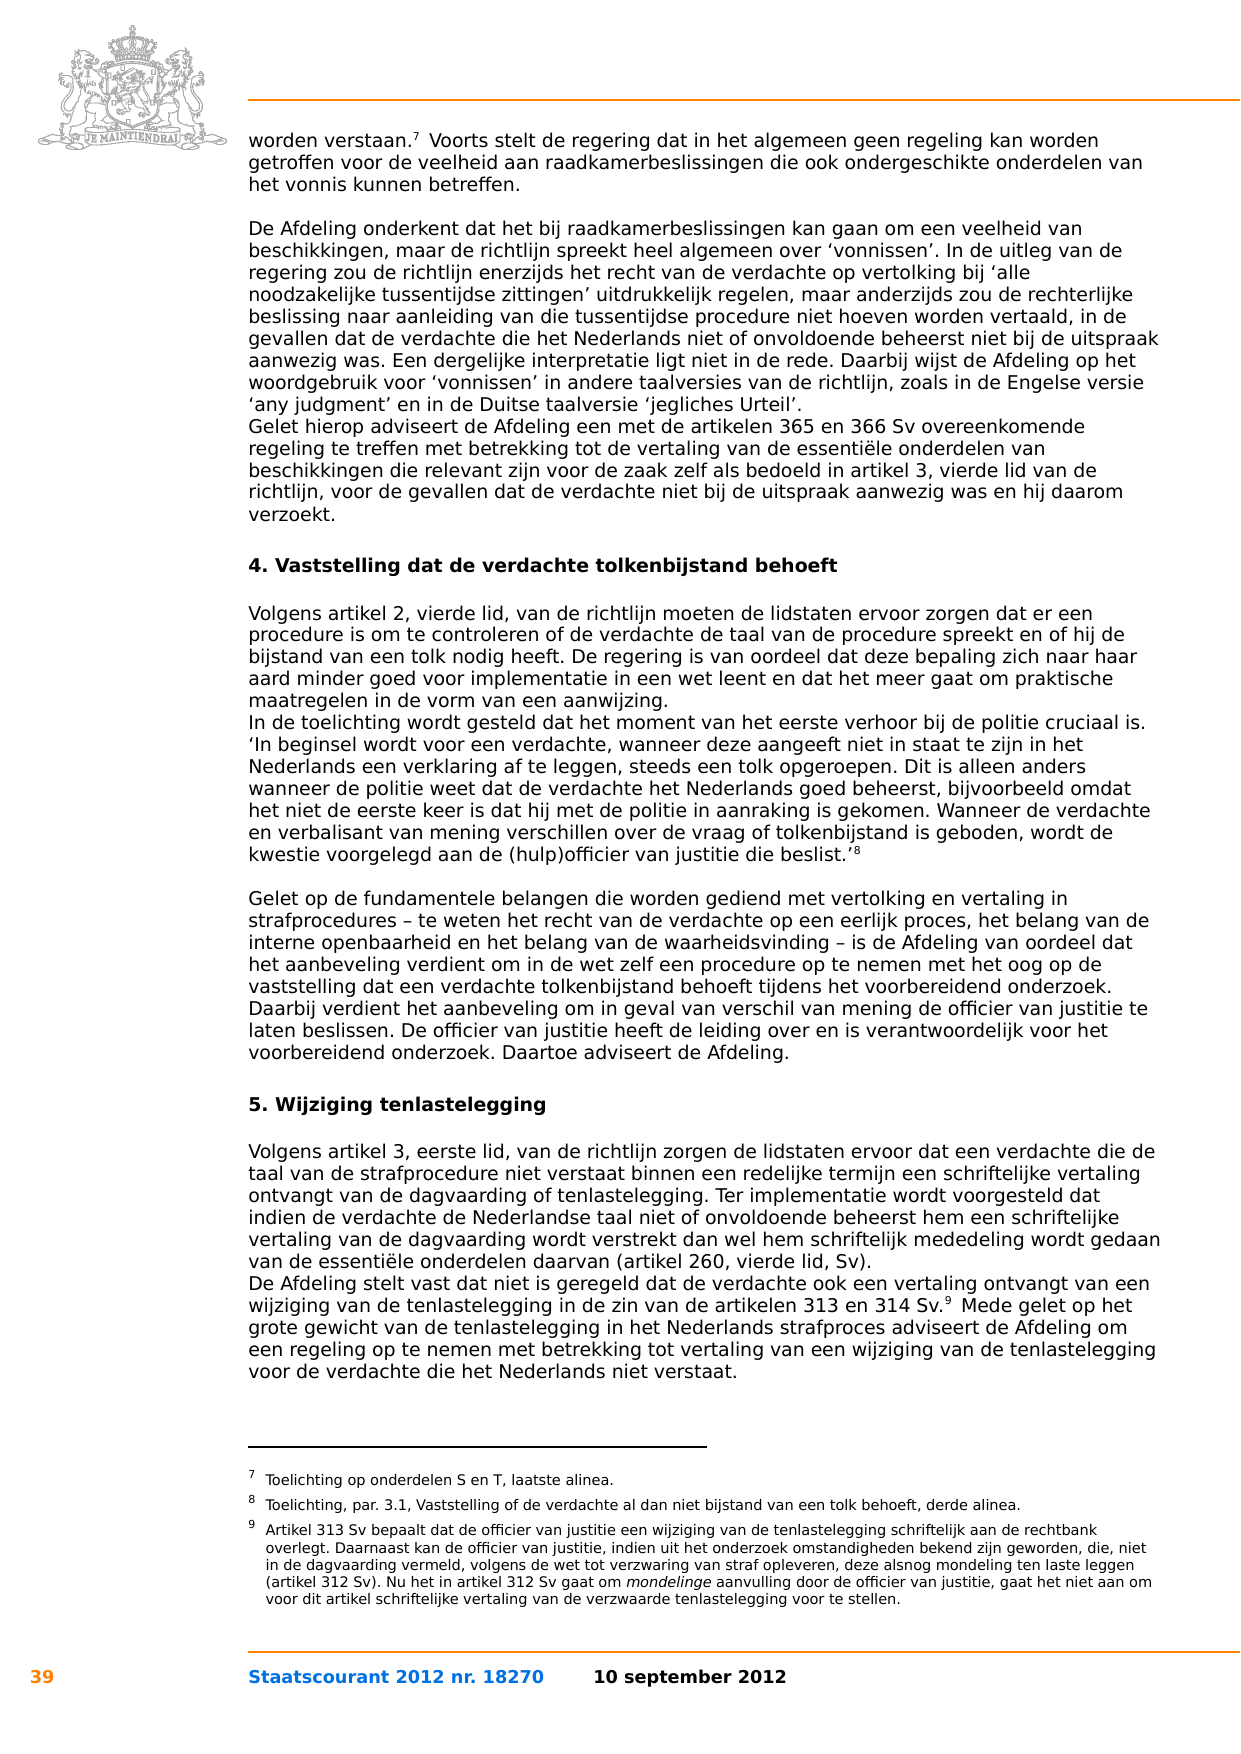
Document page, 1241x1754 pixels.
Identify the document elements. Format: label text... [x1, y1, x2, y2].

text Artikel 313 Sv bepaalt dat de officier van justitie een wijziging van de tenlastelegging schriftelijk aan de rechtbank overlegt. Daarnaast kan de officier van justitie, indien uit het onderzoek omstandigheden bekend zijn geworden, die, niet in de dagvaarding vermeld, volgens de wet tot verzwaring van straf opleveren, deze alsnog mondeling ten laste leggen (artikel 312 Sv). Nu het in artikel 312 Sv gaat om mondelinge aanvulling door de officier van justitie, gaat het niet aan om voor dit artikel schriftelijke vertaling van de verzwaarde tenlastelegging voor te stellen. [248, 1518, 1163, 1608]
text Volgens artikel 2, vierde lid, van de richtlijn moeten de lidstaten ervoor zorgen dat er een procedure is om te controleren of de verdachte de taal van de procedure spreekt en of hij de bijstand van een tolk nodig heeft. De regering is van oordeel dat deze bepaling zich naar haar aard minder goed voor implementatie in een wet leent en dat het meer gaat om praktische maatregelen in de vorm van een aanwijzing. [248, 602, 1163, 712]
text worden verstaan. Voorts stelt de regering dat in het algemeen geen regeling kan worden getroffen voor de veelheid aan raadkamerbeslissingen die ook ondergeschikte onderdelen van het vonnis kunnen betreffen. [248, 130, 1163, 196]
text In de toelichting wordt gesteld dat het moment van het eerste verhoor bij de politie cruciaal is. ‘In beginsel wordt voor een verdachte, wanneer deze aangeeft niet in staat te zijn in het Nederlands een verklaring af te leggen, steeds een tolk opgeroepen. Dit is alleen anders wanneer de politie weet dat de verdachte het Nederlands goed beheerst, bijvoorbeeld omdat het niet de eerste keer is dat hij met de politie in aanraking is gekomen. Wanneer de verdachte en verbalisant van mening verschillen over de vraag of tolkenbijstand is geboden, wordt de kwestie voorgelegd aan de (hulp)officier van justitie die beslist.’ [248, 712, 1163, 866]
text Gelet op de fundamentele belangen die worden gediend met vertolking en vertaling in strafprocedures – te weten het recht van de verdachte op een eerlijk proces, het belang van de interne openbaarheid en het belang van de waarheidsvinding – is de Afdeling van oordeel dat het aanbeveling verdient om in de wet zelf een procedure op te nemen met het oog op de vaststelling dat een verdachte tolkenbijstand behoeft tijdens het voorbereidend onderzoek. Daarbij verdient het aanbeveling om in geval van verschil van mening de officier van justitie te laten beslissen. De officier van justitie heeft de leiding over en is verantwoordelijk voor het voorbereidend onderzoek. Daartoe adviseert de Afdeling. [248, 888, 1163, 1064]
text Volgens artikel 3, eerste lid, van de richtlijn zorgen de lidstaten ervoor dat een verdachte die de taal van de strafprocedure niet verstaat binnen een redelijke termijn een schriftelijke vertaling ontvangt van de dagvaarding of tenlastelegging. Ter implementatie wordt voorgesteld dat indien de verdachte de Nederlandse taal niet of onvoldoende beheerst hem een schriftelijke vertaling van de dagvaarding wordt verstrekt dan wel hem schriftelijk mededeling wordt gedaan van de essentiële onderdelen daarvan (artikel 260, vierde lid, Sv). [248, 1141, 1163, 1273]
text De Afdeling onderkent dat het bij raadkamerbeslissingen kan gaan om een veelheid van beschikkingen, maar de richtlijn spreekt heel algemeen over ‘vonnissen’. In de uitleg van de regering zou de richtlijn enerzijds het recht van de verdachte op vertolking bij ‘alle noodzakelijke tussentijdse zittingen’ uitdrukkelijk regelen, maar anderzijds zou de rechterlijke beslissing naar aanleiding van die tussentijdse procedure niet hoeven worden vertaald, in de gevallen dat de verdachte die het Nederlands niet of onvoldoende beheerst niet bij de uitspraak aanwezig was. Een dergelijke interpretatie ligt niet in de rede. Daarbij wijst de Afdeling op het woordgebruik voor ‘vonnissen’ in andere taalversies van de richtlijn, zoals in de Engelse versie ‘any judgment’ en in de Duitse taalversie ‘jegliches Urteil’. [248, 218, 1163, 416]
text De Afdeling stelt vast dat niet is geregeld dat de verdachte ook een vertaling ontvangt van een wijziging van de tenlastelegging in de zin van de artikelen 313 en 314 Sv. Mede gelet op het grote gewicht van de tenlastelegging in het Nederlands strafproces adviseert de Afdeling om een regeling op te nemen met betrekking tot vertaling van een wijziging van de tenlastelegging voor de verdachte die het Nederlands niet verstaat. [248, 1273, 1163, 1383]
picture [38, 25, 227, 150]
text Gelet hierop adviseert de Afdeling een met de artikelen 365 en 366 Sv overeenkomende regeling te treffen met betrekking tot de vertaling van de essentiële onderdelen van beschikkingen die relevant zijn voor de zaak zelf als bedoeld in artikel 3, vierde lid van de richtlijn, voor de gevallen dat de verdachte niet bij de uitspraak aanwezig was en hij daarom verzoekt. [248, 416, 1163, 525]
subtitle 4. Vaststelling dat de verdachte tolkenbijstand behoeft [248, 555, 1163, 577]
text Toelichting, par. 3.1, Vaststelling of de verdachte al dan niet bijstand van een tolk behoeft, derde alinea. [248, 1493, 1163, 1515]
subtitle 5. Wijziging tenlastelegging [248, 1094, 1163, 1116]
text Toelichting op onderdelen S en T, laatste alinea. [248, 1468, 1163, 1490]
